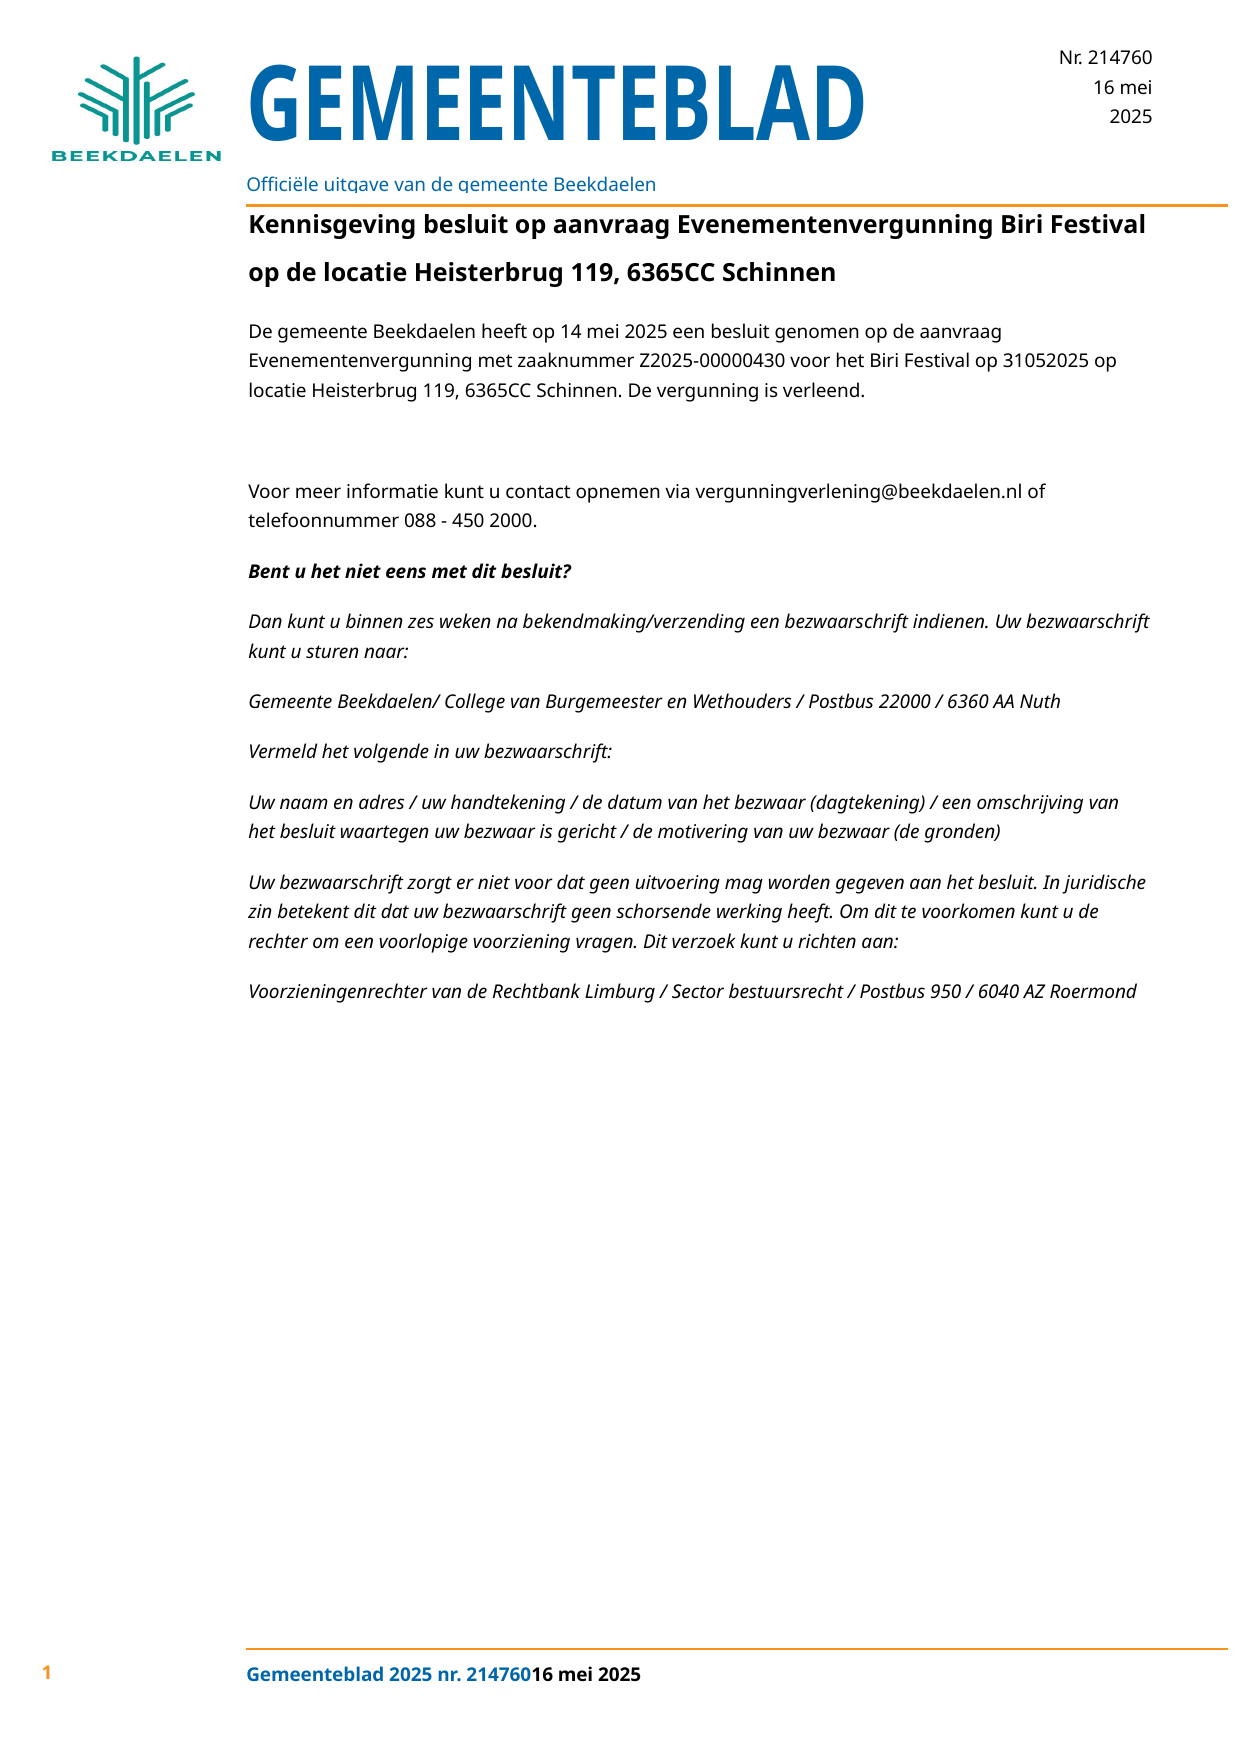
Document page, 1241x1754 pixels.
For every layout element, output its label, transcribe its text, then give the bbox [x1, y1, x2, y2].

text Kennisgeving besluit op aanvraag Evenementenvergunning Biri Festival op de locatie Heisterbrug 119, 6365CC Schinnen [248, 207, 1152, 288]
text Dan kunt u binnen zes weken na bekendmaking/verzending een bezwaarschrift indienen. Uw bezwaarschrift kunt u sturen naar: [248, 608, 1152, 664]
text Voor meer informatie kunt u contact opnemen via vergunningverlening@beekdaelen.nl of telefoonnummer 088 - 450 2000. [248, 478, 1152, 533]
text Bent u het niet eens met dit besluit? [248, 558, 1152, 584]
text Gemeente Beekdaelen/ College van Burgemeester en Wethouders / Postbus 22000 / 6360 AA Nuth [248, 688, 1152, 714]
text Voorzieningenrechter van de Rechtbank Limburg / Sector bestuursrecht / Postbus 950 / 6040 AZ Roermond [248, 979, 1152, 1004]
text Uw bezwaarschrift zorgt er niet voor dat geen uitvoering mag worden gegeven aan het besluit. In juridische zin betekent dit dat uw bezwaarschrift geen schorsende werking heeft. Om dit te voorkomen kunt u de rechter om een voorlopige voorziening vragen. Dit verzoek kunt u richten aan: [248, 869, 1152, 954]
text Uw naam en adres / uw handtekening / de datum van het bezwaar (dagtekening) / een omschrijving van het besluit waartegen uw bezwaar is gericht / de motivering van uw bezwaar (de gronden) [248, 789, 1152, 844]
text De gemeente Beekdaelen heeft op 14 mei 2025 een besluit genomen op de aanvraag Evenementenvergunning met zaaknummer Z2025-00000430 voor het Biri Festival op 31052025 op locatie Heisterbrug 119, 6365CC Schinnen. De vergunning is verleend. [248, 318, 1152, 403]
picture [41, 47, 231, 172]
text Vermeld het volgende in uw bezwaarschrift: [248, 739, 1152, 764]
